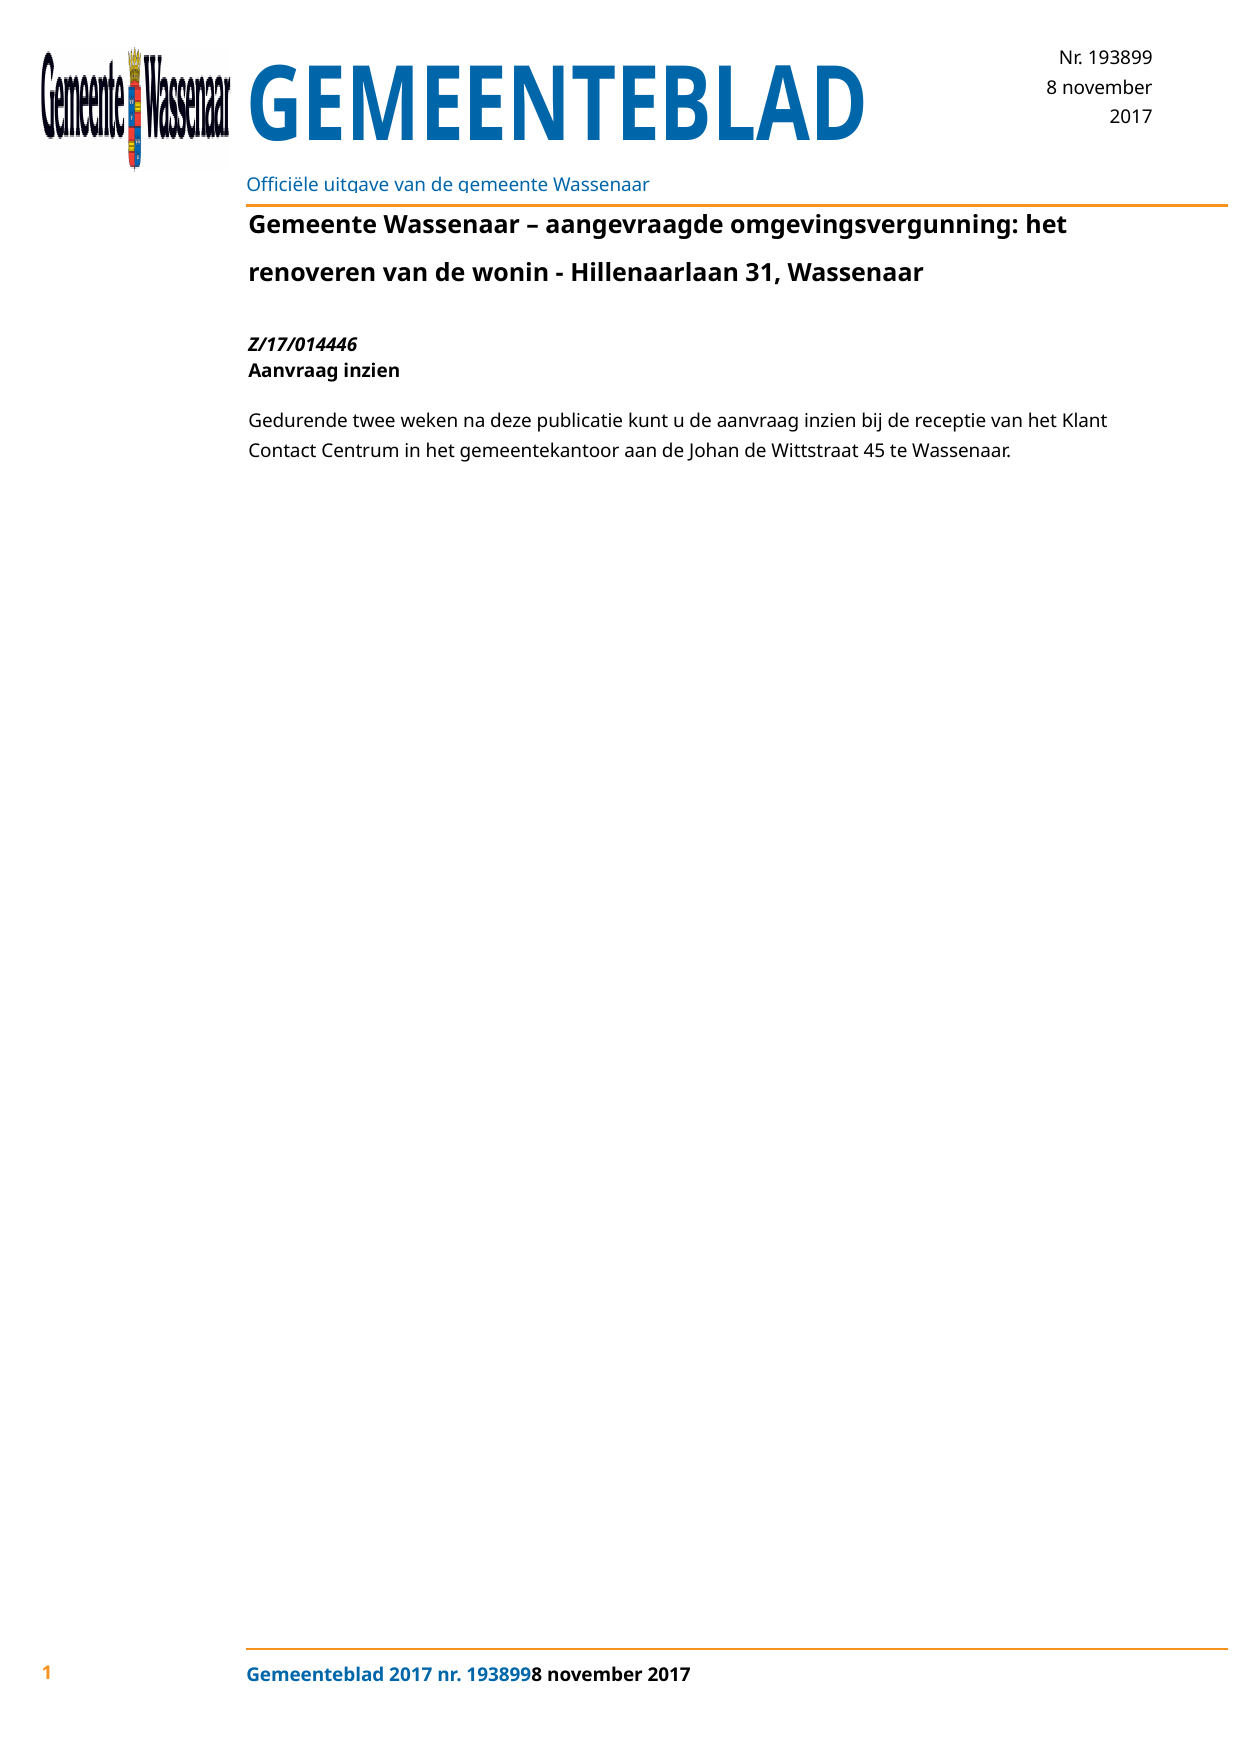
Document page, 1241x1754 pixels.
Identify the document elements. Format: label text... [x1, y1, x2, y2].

text Gedurende twee weken na deze publicatie kunt u de aanvraag inzien bij de receptie van het Klant Contact Centrum in het gemeentekantoor aan de Johan de Wittstraat 45 te Wassenaar. [248, 408, 1152, 463]
text Z/17/014446 [248, 331, 1152, 357]
text Gemeente Wassenaar – aangevraagde omgevingsvergunning: het renoveren van de wonin - Hillenaarlaan 31, Wassenaar [248, 207, 1152, 288]
text Aanvraag inzien [248, 357, 1152, 383]
picture [41, 47, 231, 172]
